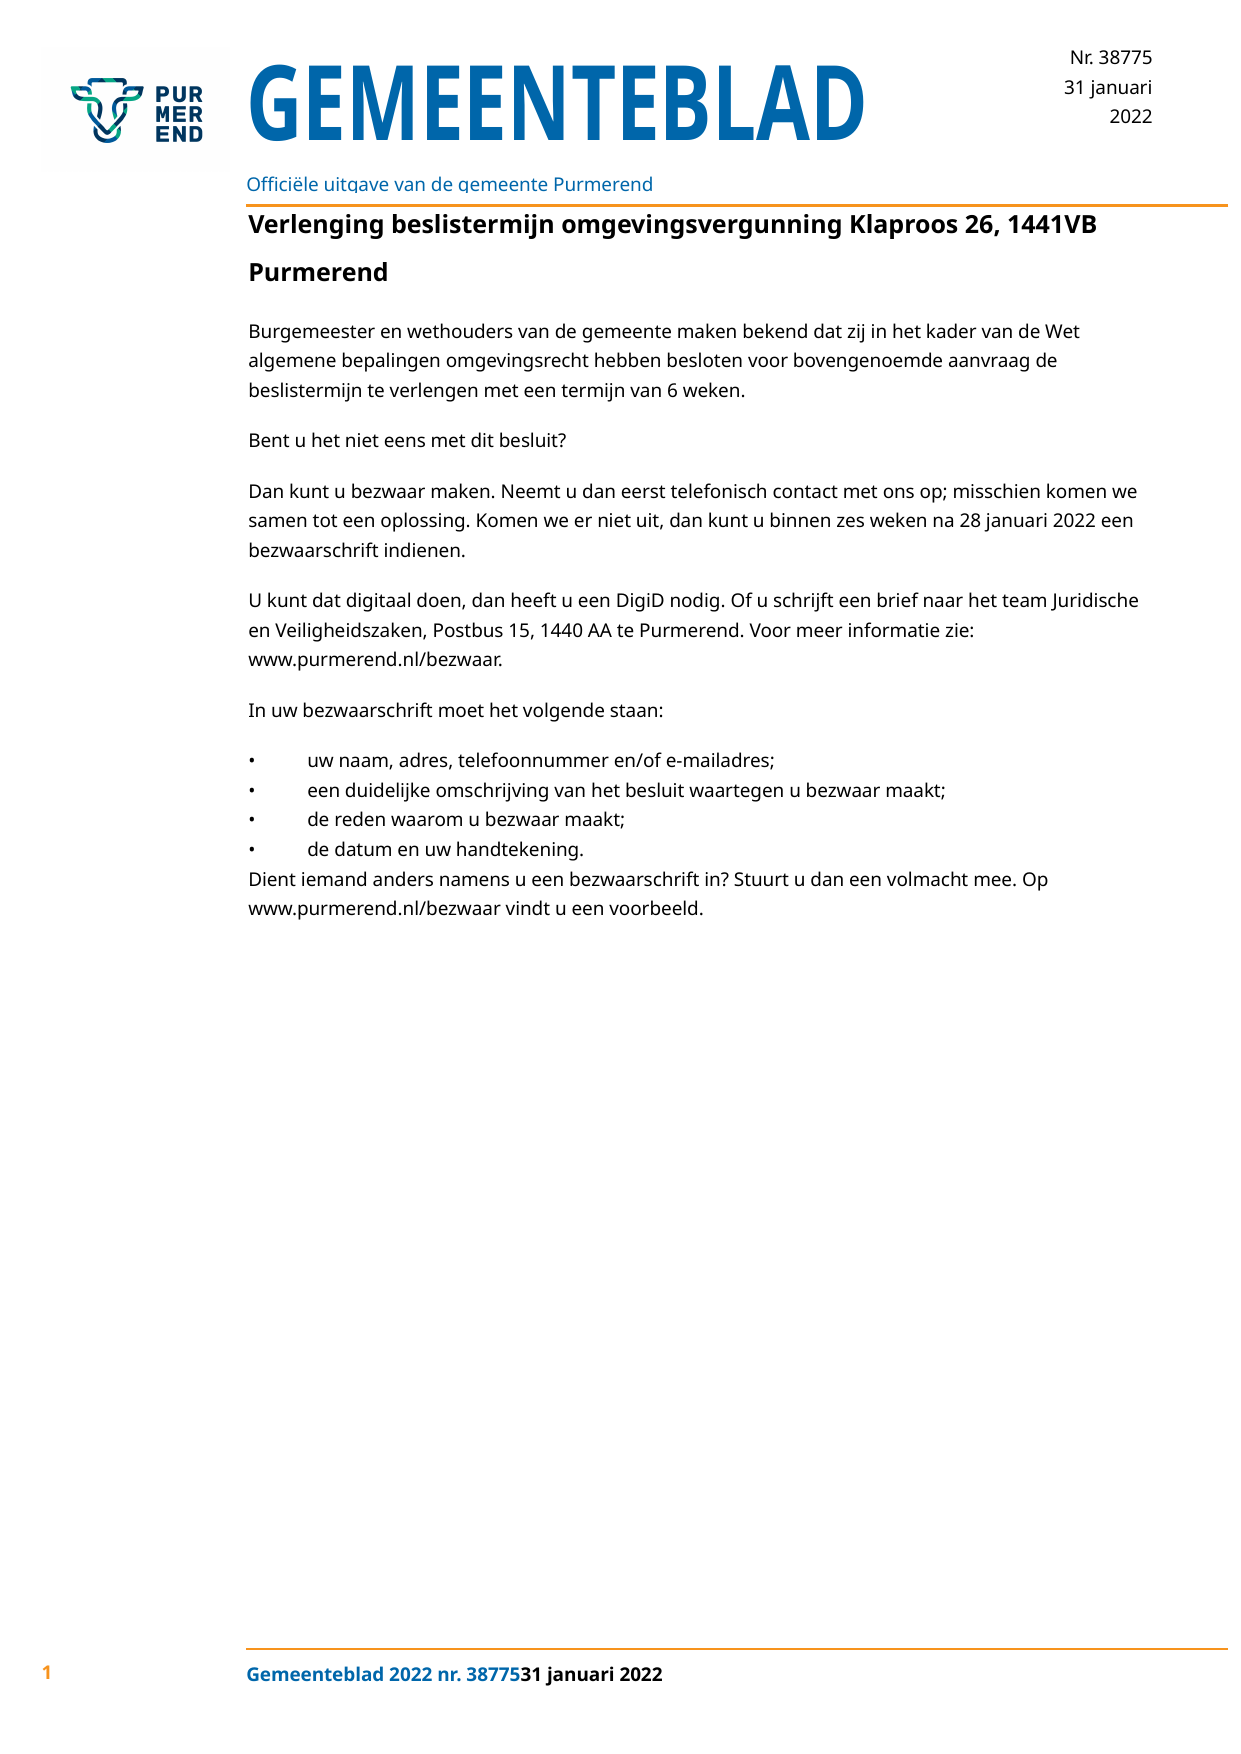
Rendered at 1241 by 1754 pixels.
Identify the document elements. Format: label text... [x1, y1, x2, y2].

list de reden waarom u bezwaar maakt; [248, 807, 1152, 832]
list uw naam, adres, telefoonnummer en/of e-mailadres; [248, 747, 1152, 773]
text Verlenging beslistermijn omgevingsvergunning Klaproos 26, 1441VB Purmerend [248, 207, 1152, 288]
text Burgemeester en wethouders van de gemeente maken bekend dat zij in het kader van de Wet algemene bepalingen omgevingsrecht hebben besloten voor bovengenoemde aanvraag de beslistermijn te verlengen met een termijn van 6 weken. [248, 318, 1152, 403]
list de datum en uw handtekening. [248, 836, 1152, 862]
text Dan kunt u bezwaar maken. Neemt u dan eerst telefonisch contact met ons op; misschien komen we samen tot een oplossing. Komen we er niet uit, dan kunt u binnen zes weken na 28 januari 2022 een bezwaarschrift indienen. [248, 478, 1152, 563]
picture [41, 47, 231, 172]
list een duidelijke omschrijving van het besluit waartegen u bezwaar maakt; [248, 777, 1152, 803]
text In uw bezwaarschrift moet het volgende staan: [248, 697, 1152, 723]
text Dient iemand anders namens u een bezwaarschrift in? Stuurt u dan een volmacht mee. Op www.purmerend.nl/bezwaar vindt u een voorbeeld. [248, 866, 1152, 921]
text U kunt dat digitaal doen, dan heeft u een DigiD nodig. Of u schrijft een brief naar het team Juridische en Veiligheidszaken, Postbus 15, 1440 AA te Purmerend. Voor meer informatie zie: www.purmerend.nl/bezwaar. [248, 587, 1152, 672]
text Bent u het niet eens met dit besluit? [248, 427, 1152, 453]
